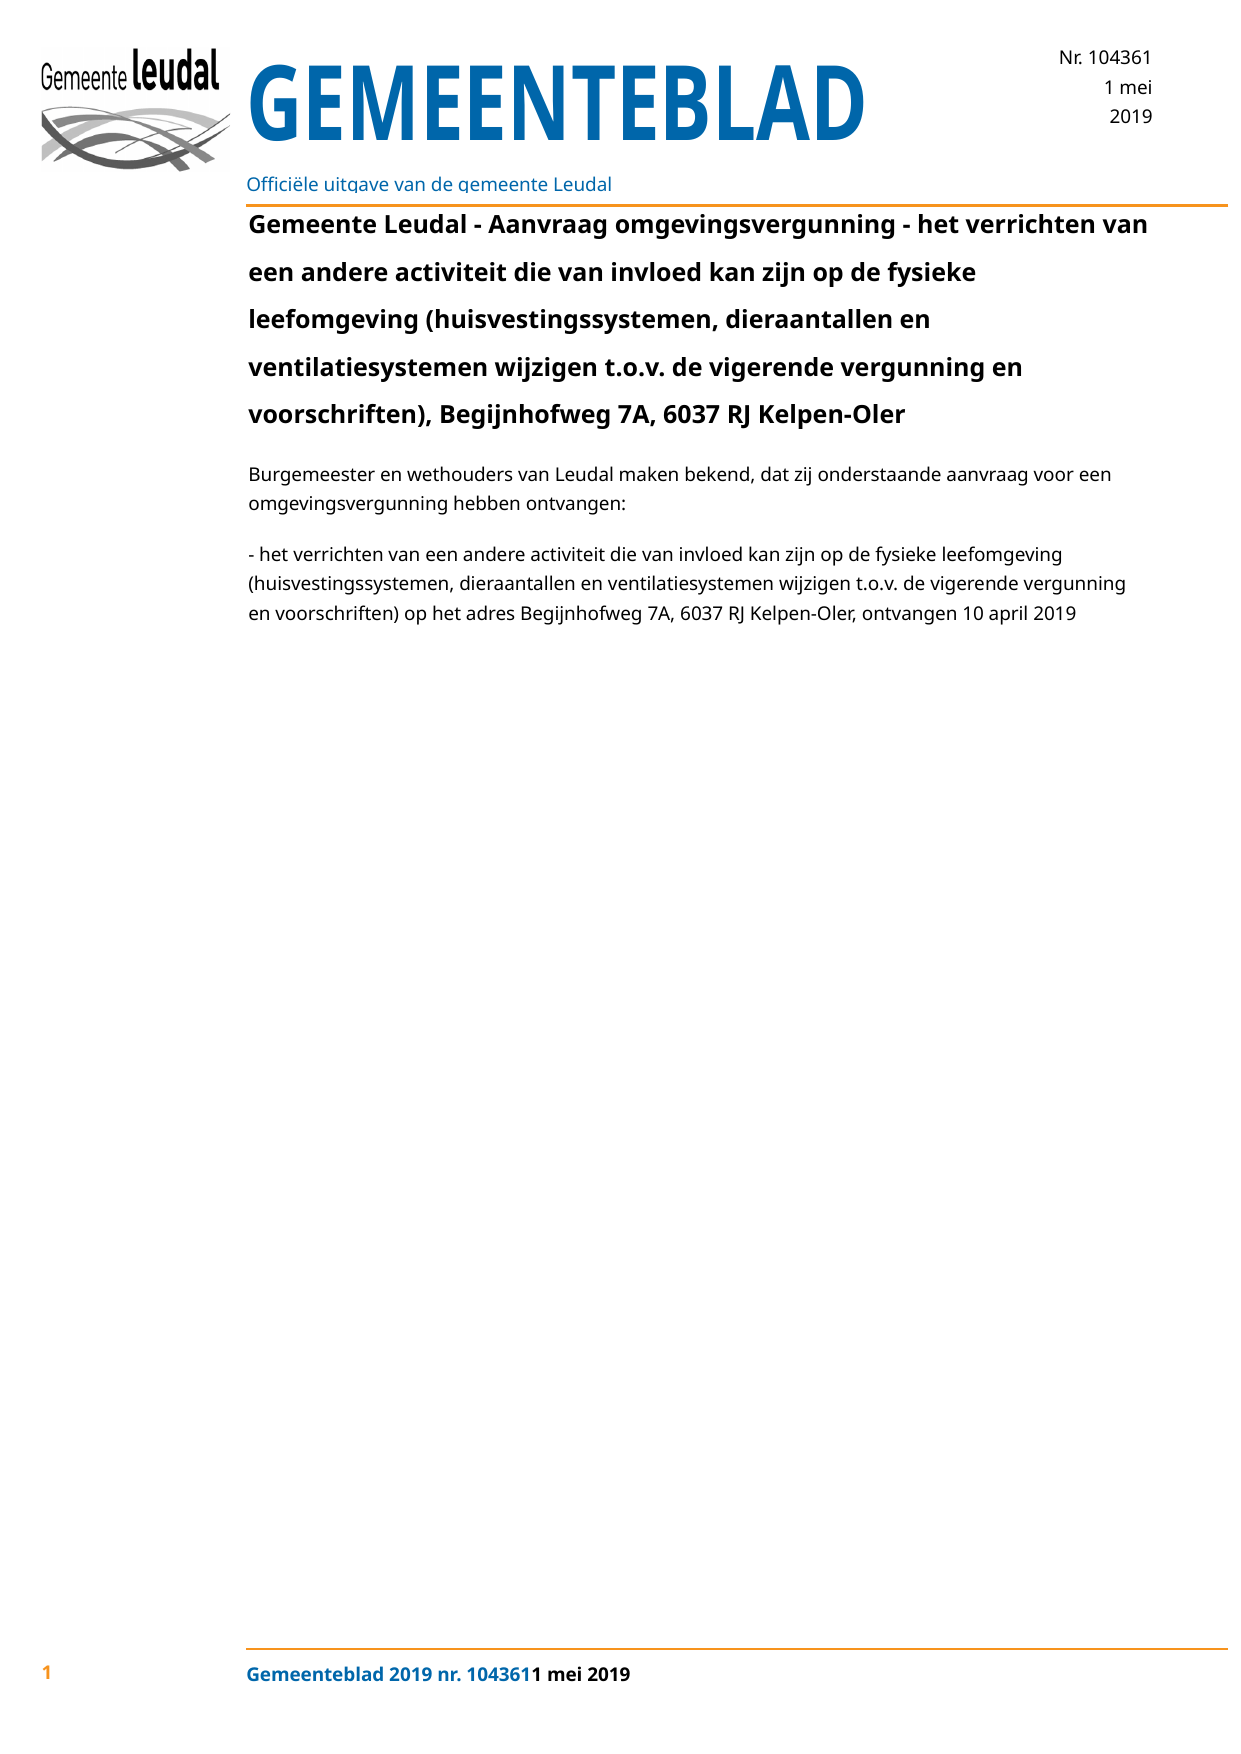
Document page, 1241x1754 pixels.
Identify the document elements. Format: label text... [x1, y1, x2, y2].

picture [41, 47, 231, 172]
text Gemeente Leudal - Aanvraag omgevingsvergunning - het verrichten van een andere activiteit die van invloed kan zijn op de fysieke leefomgeving (huisvestingssystemen, dieraantallen en ventilatiesystemen wijzigen t.o.v. de vigerende vergunning en voorschriften), Begijnhofweg 7A, 6037 RJ Kelpen-Oler [248, 207, 1152, 431]
text Burgemeester en wethouders van Leudal maken bekend, dat zij onderstaande aanvraag voor een omgevingsvergunning hebben ontvangen: [248, 461, 1152, 516]
text - het verrichten van een andere activiteit die van invloed kan zijn op de fysieke leefomgeving (huisvestingssystemen, dieraantallen en ventilatiesystemen wijzigen t.o.v. de vigerende vergunning en voorschriften) op het adres Begijnhofweg 7A, 6037 RJ Kelpen-Oler, ontvangen 10 april 2019 [248, 541, 1152, 626]
